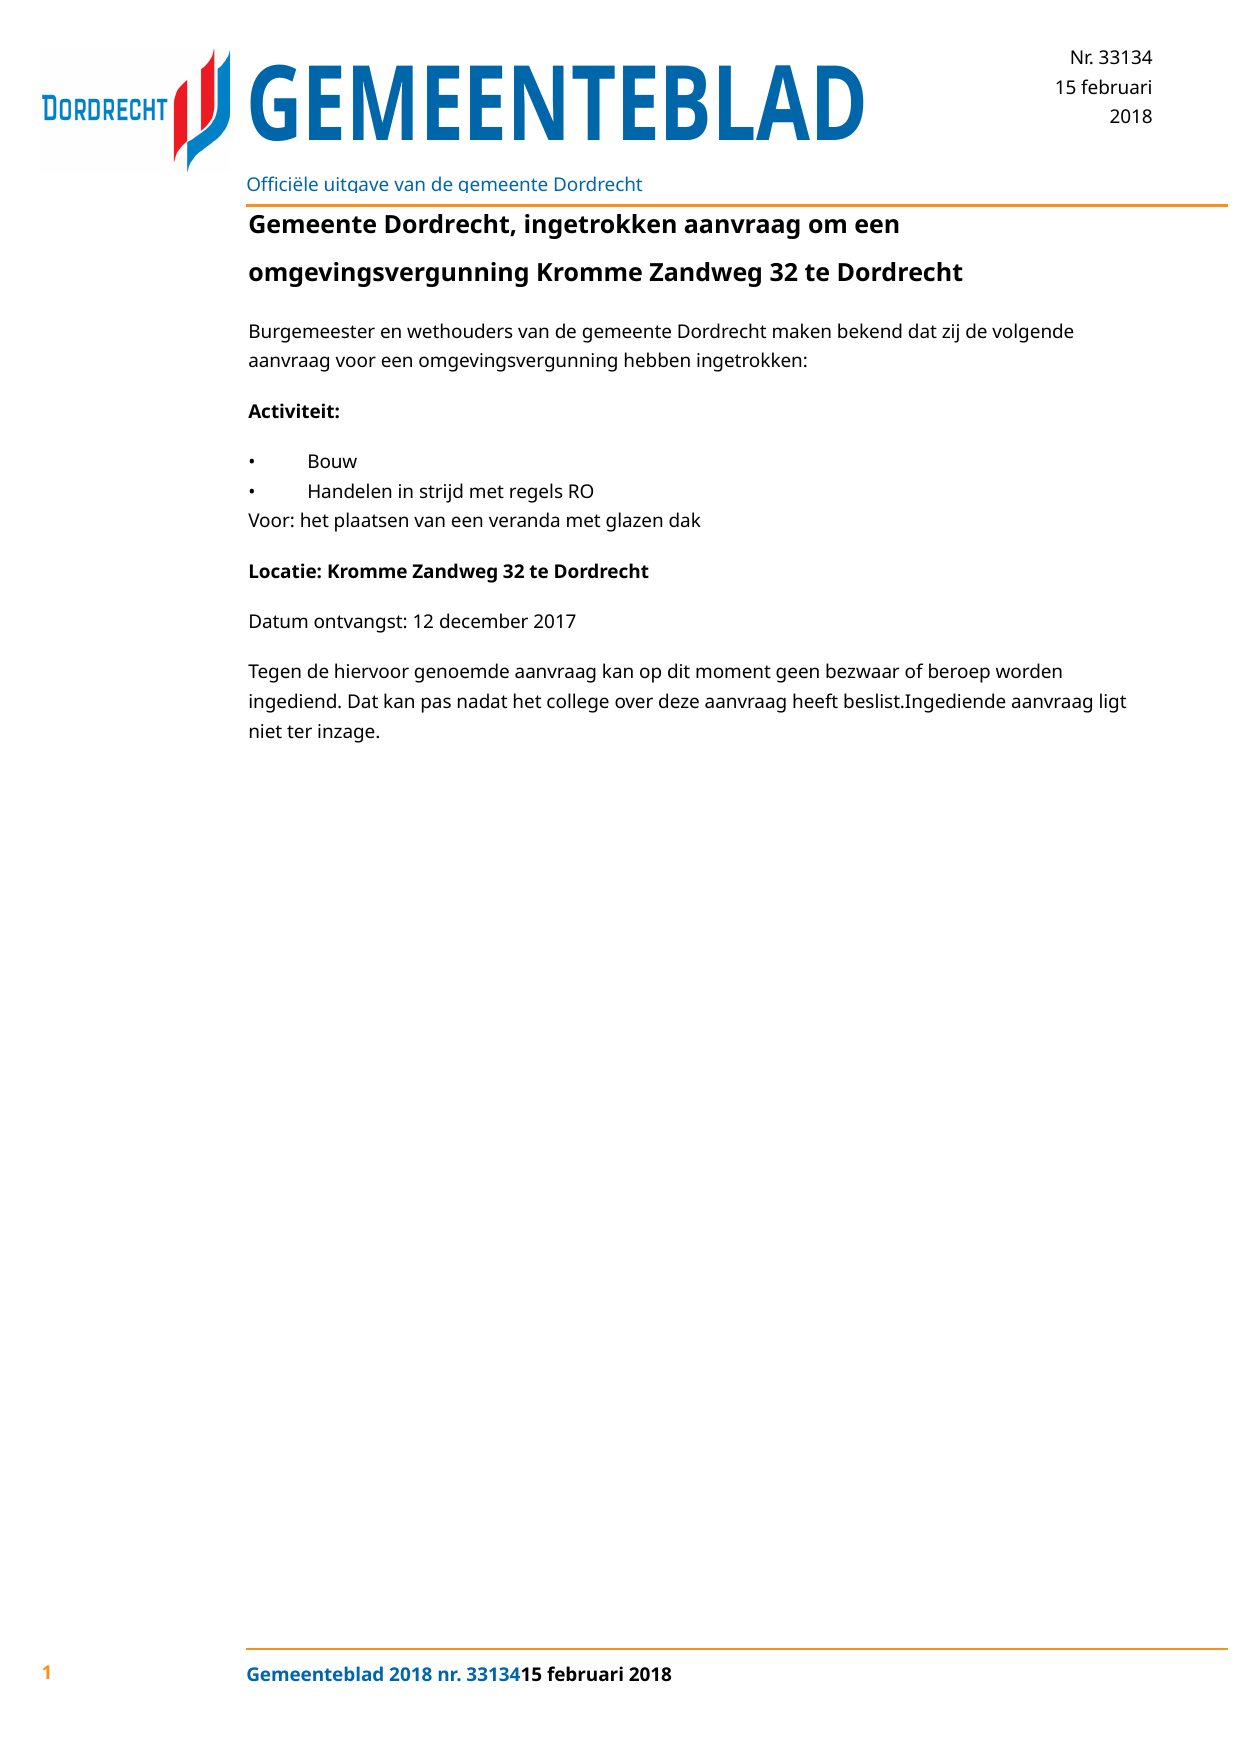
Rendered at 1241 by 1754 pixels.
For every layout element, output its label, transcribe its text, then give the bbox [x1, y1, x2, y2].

list Bouw [248, 448, 1152, 474]
text Voor: het plaatsen van een veranda met glazen dak [248, 507, 1152, 533]
text Burgemeester en wethouders van de gemeente Dordrecht maken bekend dat zij de volgende aanvraag voor een omgevingsvergunning hebben ingetrokken: [248, 318, 1152, 373]
text Locatie: Kromme Zandweg 32 te Dordrecht [248, 558, 1152, 584]
text Activiteit: [248, 398, 1152, 424]
text Gemeente Dordrecht, ingetrokken aanvraag om een omgevingsvergunning Kromme Zandweg 32 te Dordrecht [248, 207, 1152, 288]
list Handelen in strijd met regels RO [248, 478, 1152, 504]
text Datum ontvangst: 12 december 2017 [248, 608, 1152, 634]
text Tegen de hiervoor genoemde aanvraag kan op dit moment geen bezwaar of beroep worden ingediend. Dat kan pas nadat het college over deze aanvraag heeft beslist.Ingediende aanvraag ligt niet ter inzage. [248, 659, 1152, 744]
picture [41, 47, 231, 172]
